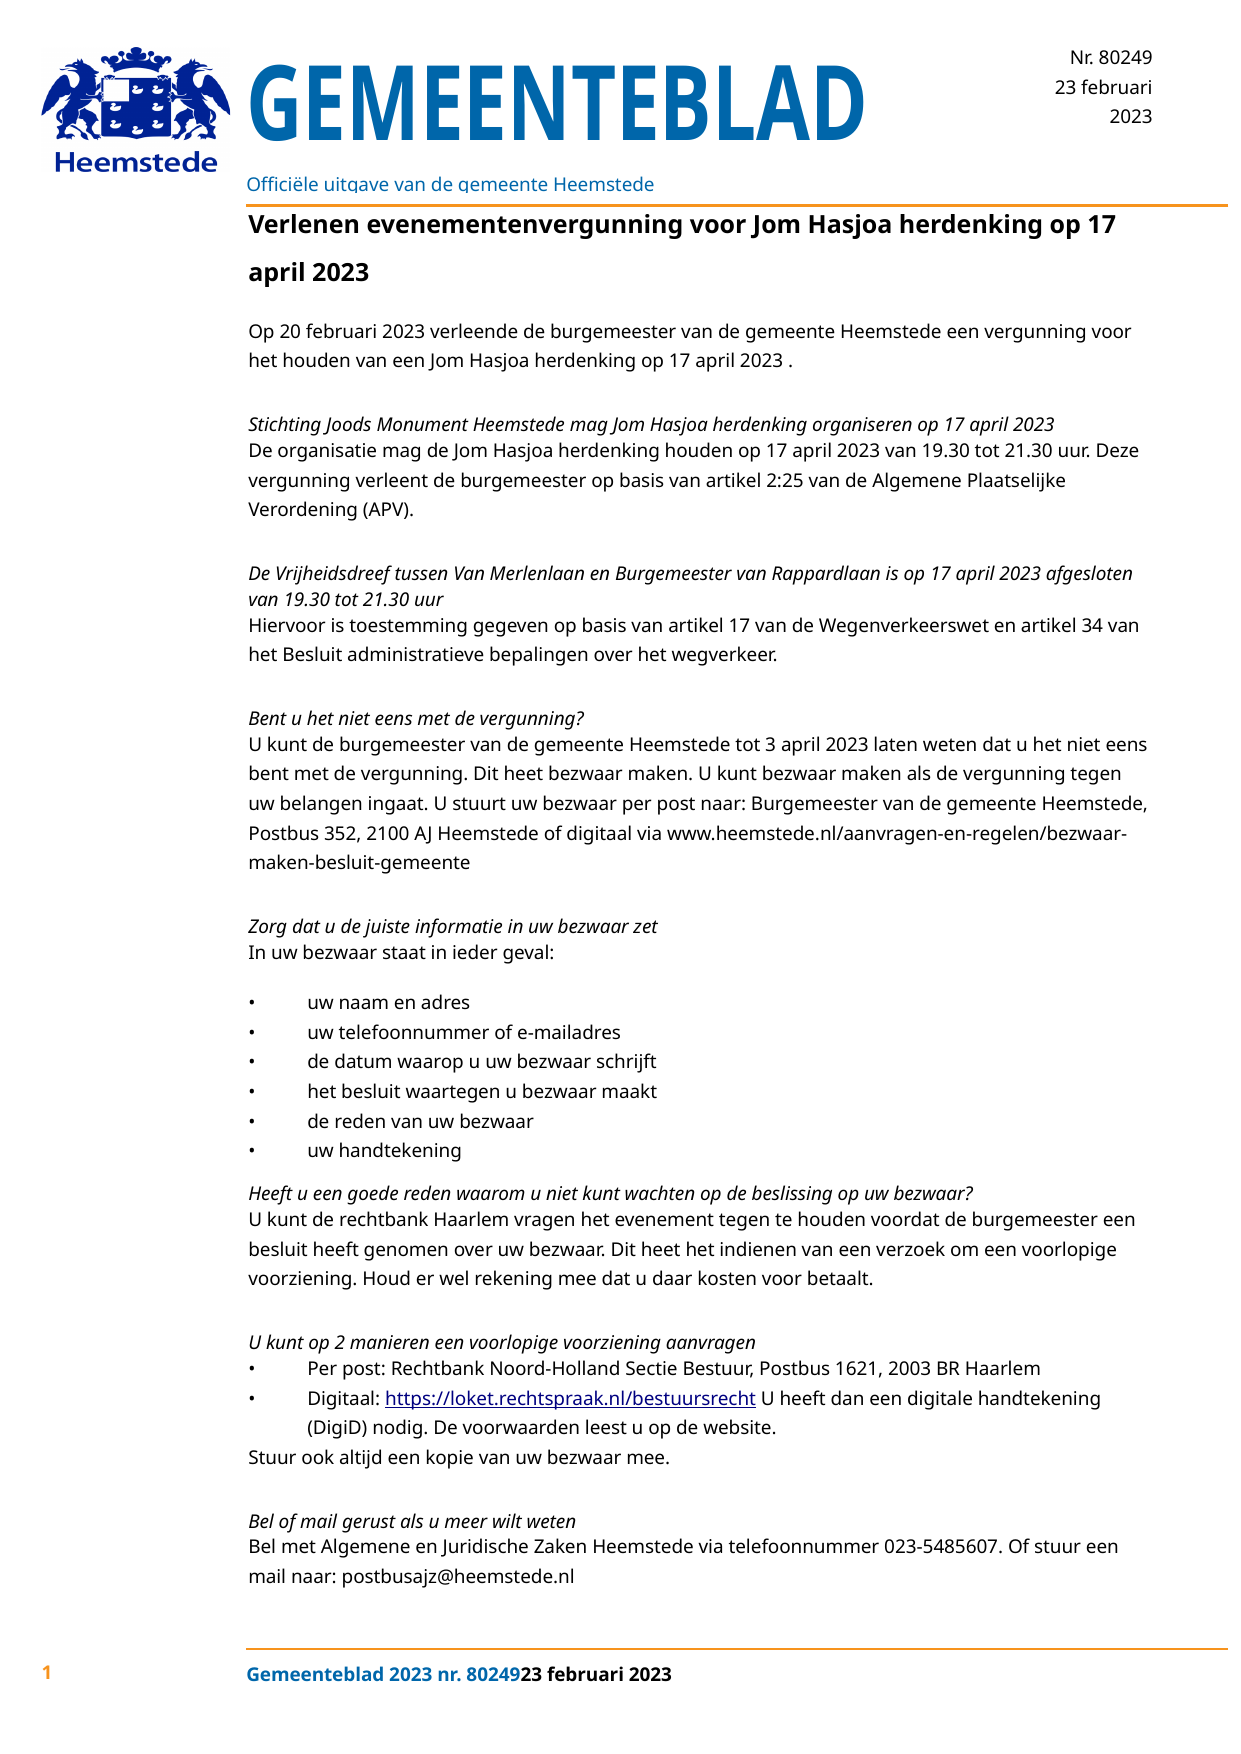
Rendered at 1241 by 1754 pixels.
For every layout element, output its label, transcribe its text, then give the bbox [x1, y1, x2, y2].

text Zorg dat u de juiste informatie in uw bezwaar zet [248, 913, 1152, 939]
text U kunt op 2 manieren een voorlopige voorziening aanvragen [248, 1329, 1152, 1355]
list Digitaal: https://loket.rechtspraak.nl/bestuursrecht U heeft dan een digitale handtekening (DigiD) nodig. De voorwaarden leest u op de website. [248, 1385, 1152, 1440]
text De Vrijheidsdreef tussen Van Merlenlaan en Burgemeester van Rappardlaan is op 17 april 2023 afgesloten van 19.30 tot 21.30 uur [248, 560, 1152, 612]
list uw naam en adres [248, 989, 1152, 1015]
list het besluit waartegen u bezwaar maakt [248, 1078, 1152, 1104]
text Verlenen evenementenvergunning voor Jom Hasjoa herdenking op 17 april 2023 [248, 207, 1152, 288]
text Bel of mail gerust als u meer wilt weten [248, 1508, 1152, 1533]
picture [41, 47, 231, 172]
text Stuur ook altijd een kopie van uw bezwaar mee. [248, 1444, 1152, 1469]
list de datum waarop u uw bezwaar schrijft [248, 1049, 1152, 1074]
text Hiervoor is toestemming gegeven op basis van artikel 17 van de Wegenverkeerswet en artikel 34 van het Besluit administratieve bepalingen over het wegverkeer. [248, 612, 1152, 667]
list de reden van uw bezwaar [248, 1108, 1152, 1133]
text In uw bezwaar staat in ieder geval: [248, 939, 1152, 965]
text Bent u het niet eens met de vergunning? [248, 705, 1152, 731]
text Op 20 februari 2023 verleende de burgemeester van de gemeente Heemstede een vergunning voor het houden van een Jom Hasjoa herdenking op 17 april 2023 . [248, 318, 1152, 373]
list uw telefoonnummer of e-mailadres [248, 1019, 1152, 1045]
text Heeft u een goede reden waarom u niet kunt wachten op de beslissing op uw bezwaar? [248, 1181, 1152, 1206]
text De organisatie mag de Jom Hasjoa herdenking houden op 17 april 2023 van 19.30 tot 21.30 uur. Deze vergunning verleent de burgemeester op basis van artikel 2:25 van de Algemene Plaatselijke Verordening (APV). [248, 437, 1152, 522]
text U kunt de burgemeester van de gemeente Heemstede tot 3 april 2023 laten weten dat u het niet eens bent met de vergunning. Dit heet bezwaar maken. U kunt bezwaar maken als de vergunning tegen uw belangen ingaat. U stuurt uw bezwaar per post naar: Burgemeester van de gemeente Heemstede, Postbus 352, 2100 AJ Heemstede of digitaal via www.heemstede.nl/aanvragen-en-regelen/bezwaar-maken-besluit-gemeente [248, 731, 1152, 875]
list uw handtekening [248, 1137, 1152, 1163]
text U kunt de rechtbank Haarlem vragen het evenement tegen te houden voordat de burgemeester een besluit heeft genomen over uw bezwaar. Dit heet het indienen van een verzoek om een voorlopige voorziening. Houd er wel rekening mee dat u daar kosten voor betaalt. [248, 1206, 1152, 1291]
text Bel met Algemene en Juridische Zaken Heemstede via telefoonnummer 023-5485607. Of stuur een mail naar: postbusajz@heemstede.nl [248, 1533, 1152, 1589]
list Per post: Rechtbank Noord-Holland Sectie Bestuur, Postbus 1621, 2003 BR Haarlem [248, 1355, 1152, 1381]
text Stichting Joods Monument Heemstede mag Jom Hasjoa herdenking organiseren op 17 april 2023 [248, 411, 1152, 437]
